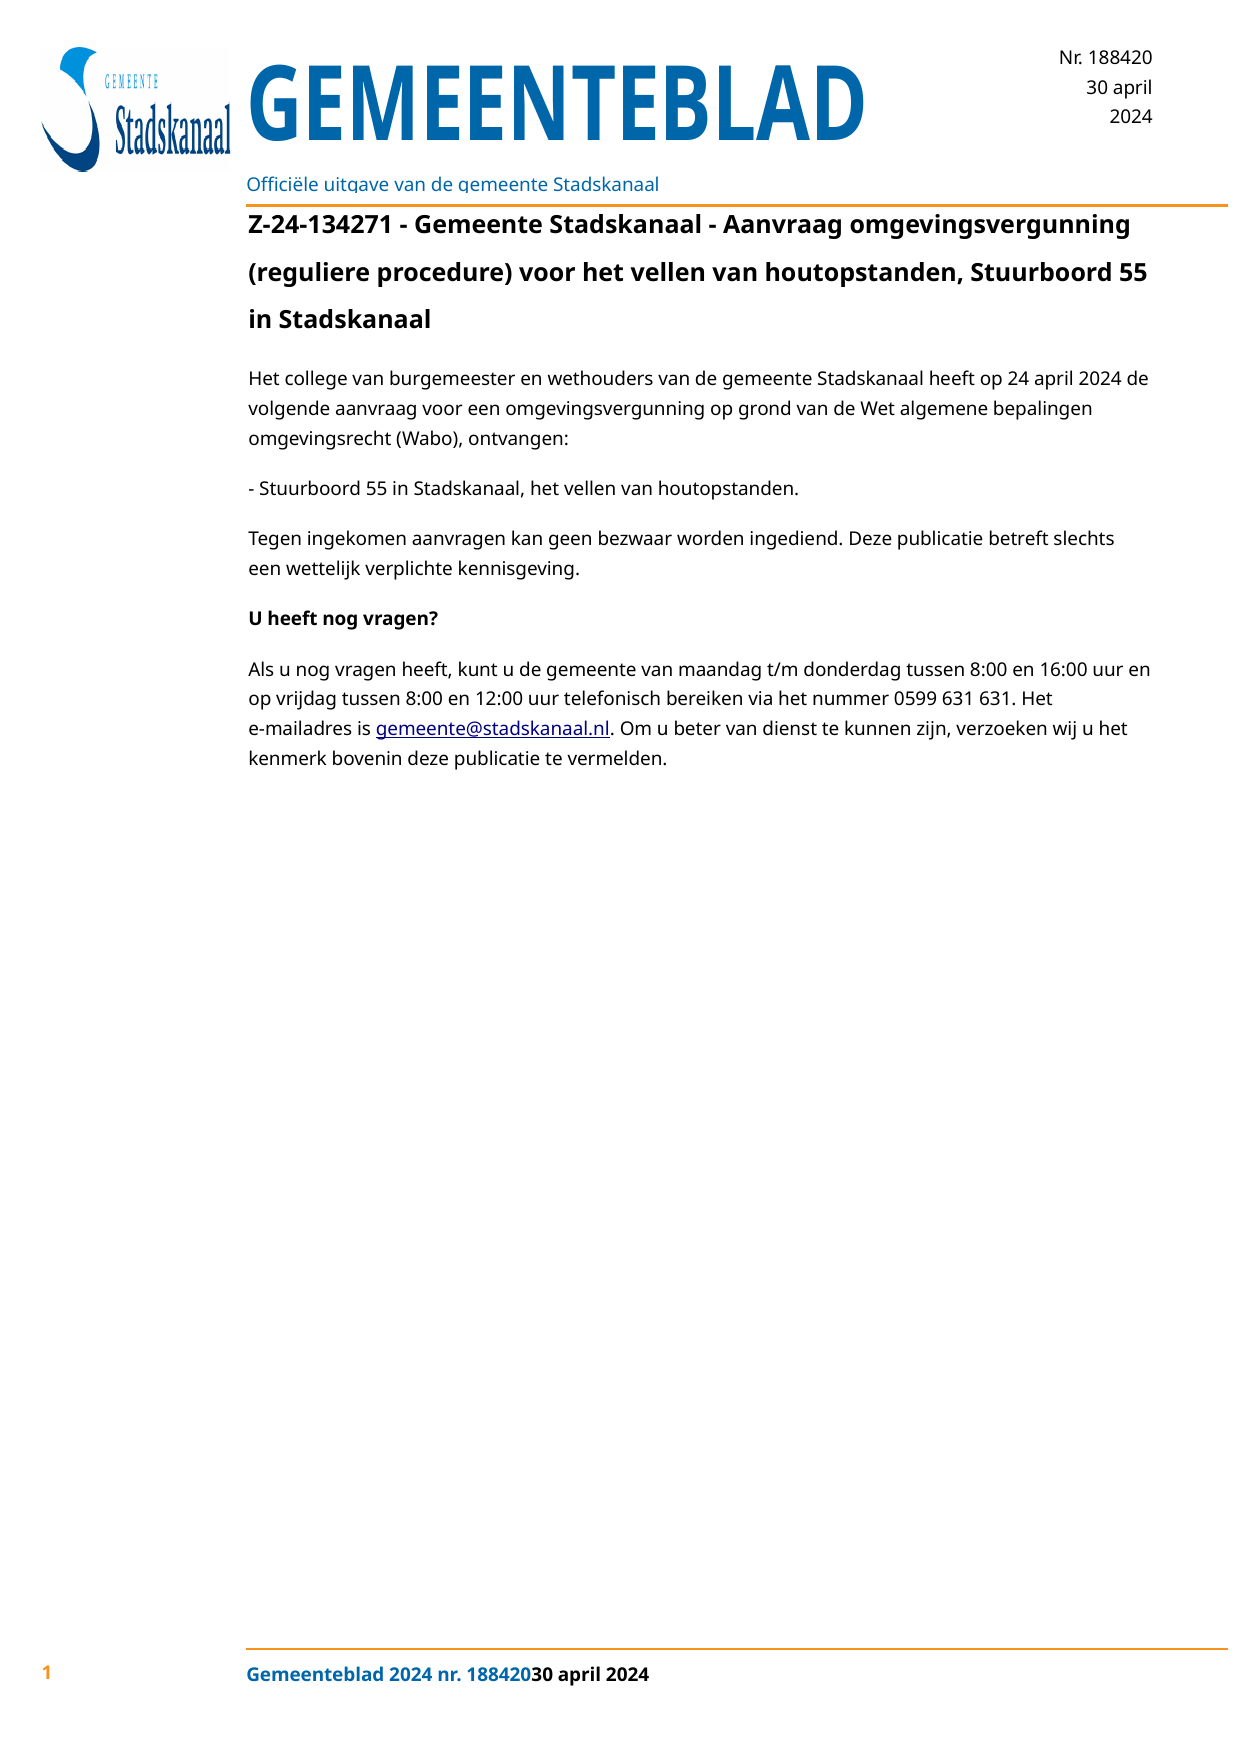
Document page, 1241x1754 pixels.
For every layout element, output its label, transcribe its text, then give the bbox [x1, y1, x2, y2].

text Z-24-134271 - Gemeente Stadskanaal - Aanvraag omgevingsvergunning (reguliere procedure) voor het vellen van houtopstanden, Stuurboord 55 in Stadskanaal [248, 207, 1152, 336]
text Als u nog vragen heeft, kunt u de gemeente van maandag t/m donderdag tussen 8:00 en 16:00 uur en op vrijdag tussen 8:00 en 12:00 uur telefonisch bereiken via het nummer 0599 631 631. Het e‑mailadres is gemeente@stadskanaal.nl. Om u beter van dienst te kunnen zijn, verzoeken wij u het kenmerk bovenin deze publicatie te vermelden. [248, 656, 1152, 770]
text Het college van burgemeester en wethouders van de gemeente Stadskanaal heeft op 24 april 2024 de volgende aanvraag voor een omgevingsvergunning op grond van de Wet algemene bepalingen omgevingsrecht (Wabo), ontvangen: [248, 366, 1152, 450]
text - Stuurboord 55 in Stadskanaal, het vellen van houtopstanden. [248, 475, 1152, 501]
picture [41, 47, 231, 172]
text Tegen ingekomen aanvragen kan geen bezwaar worden ingediend. Deze publicatie betreft slechts een wettelijk verplichte kennisgeving. [248, 526, 1152, 581]
text U heeft nog vragen? [248, 606, 1152, 631]
